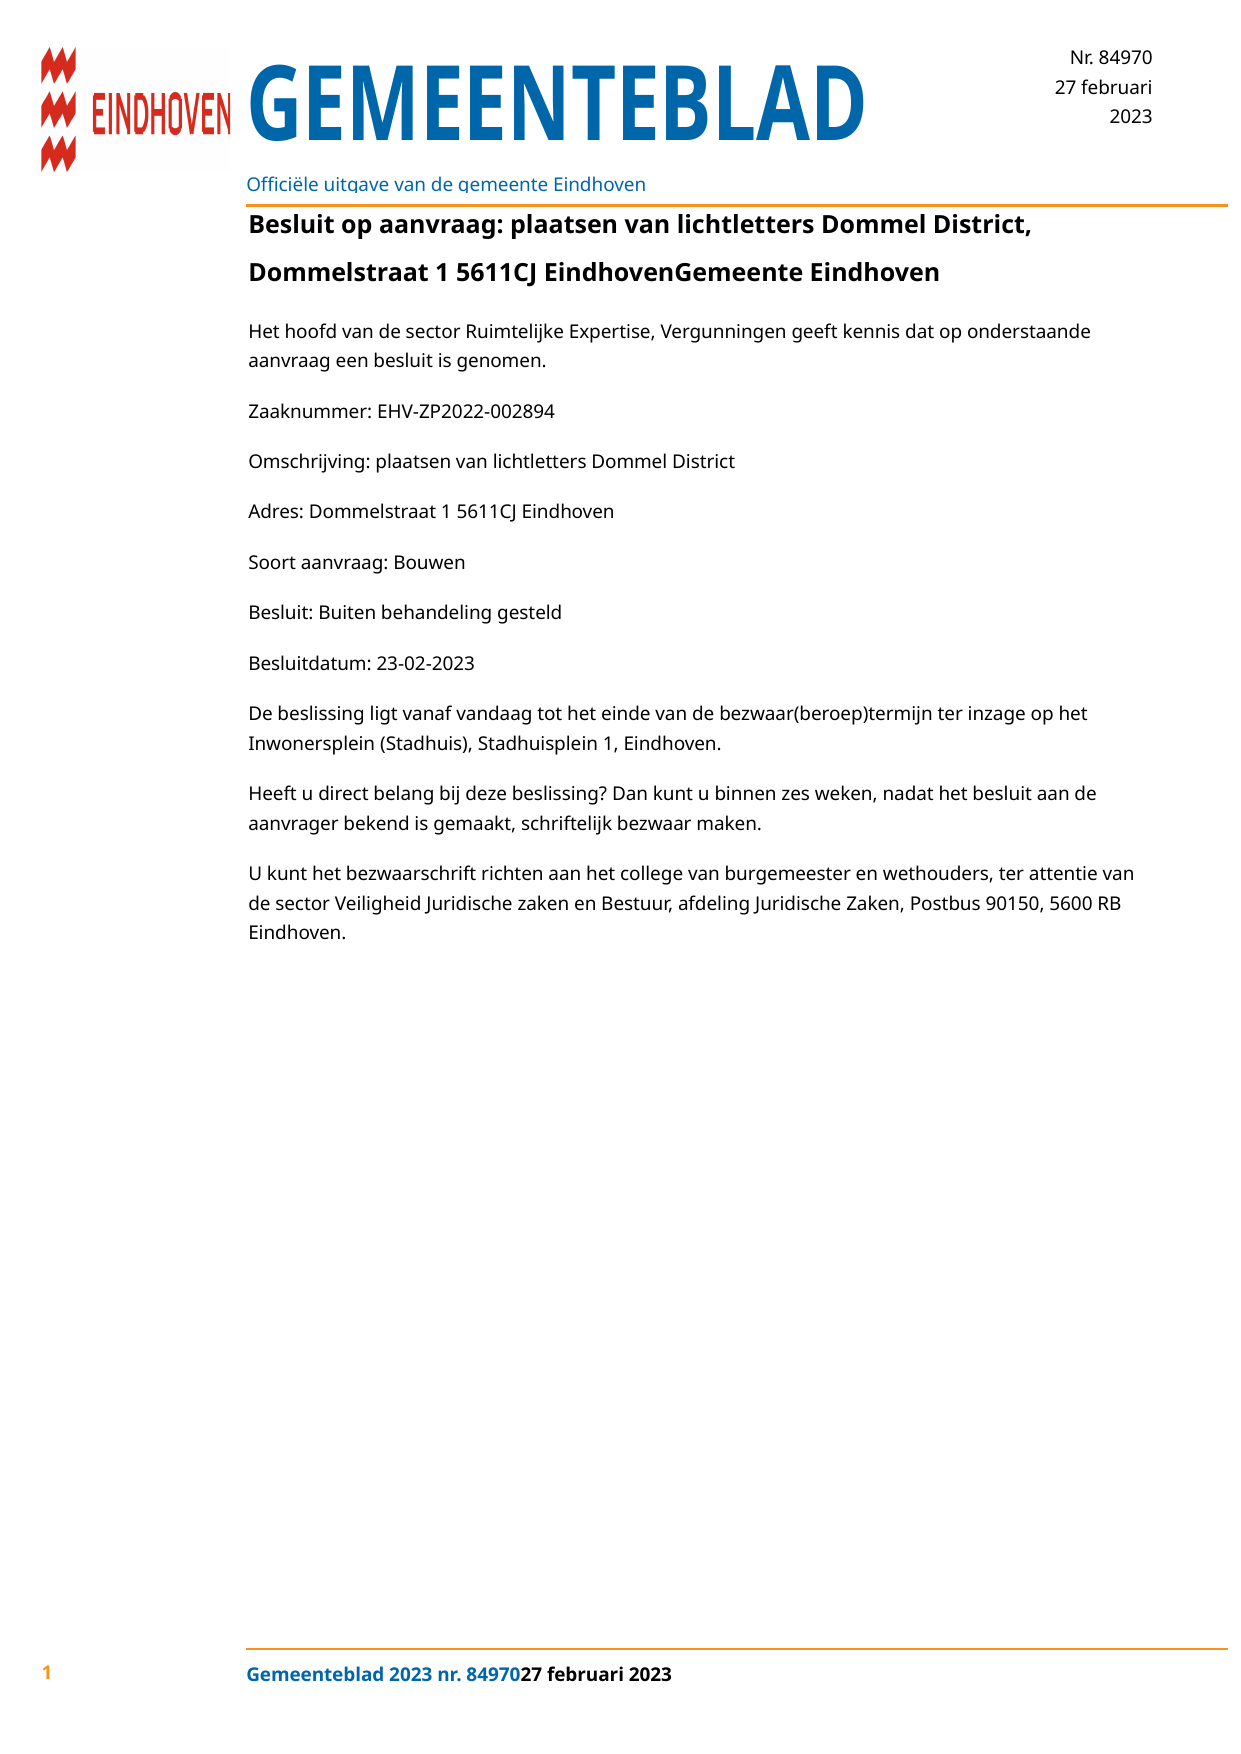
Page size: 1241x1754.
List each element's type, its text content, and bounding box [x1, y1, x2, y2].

text Besluit: Buiten behandeling gesteld [248, 599, 1152, 625]
text Omschrijving: plaatsen van lichtletters Dommel District [248, 448, 1152, 474]
text De beslissing ligt vanaf vandaag tot het einde van de bezwaar(beroep)termijn ter inzage op het Inwonersplein (Stadhuis), Stadhuisplein 1, Eindhoven. [248, 700, 1152, 756]
text Adres: Dommelstraat 1 5611CJ Eindhoven [248, 499, 1152, 524]
text Soort aanvraag: Bouwen [248, 549, 1152, 575]
picture [41, 47, 231, 172]
text Besluitdatum: 23-02-2023 [248, 650, 1152, 676]
text Het hoofd van de sector Ruimtelijke Expertise, Vergunningen geeft kennis dat op onderstaande aanvraag een besluit is genomen. [248, 318, 1152, 373]
text Zaaknummer: EHV-ZP2022-002894 [248, 398, 1152, 424]
text Heeft u direct belang bij deze beslissing? Dan kunt u binnen zes weken, nadat het besluit aan de aanvrager bekend is gemaakt, schriftelijk bezwaar maken. [248, 780, 1152, 836]
text U kunt het bezwaarschrift richten aan het college van burgemeester en wethouders, ter attentie van de sector Veiligheid Juridische zaken en Bestuur, afdeling Juridische Zaken, Postbus 90150, 5600 RB Eindhoven. [248, 860, 1152, 945]
text Besluit op aanvraag: plaatsen van lichtletters Dommel District, Dommelstraat 1 5611CJ EindhovenGemeente Eindhoven [248, 207, 1152, 288]
